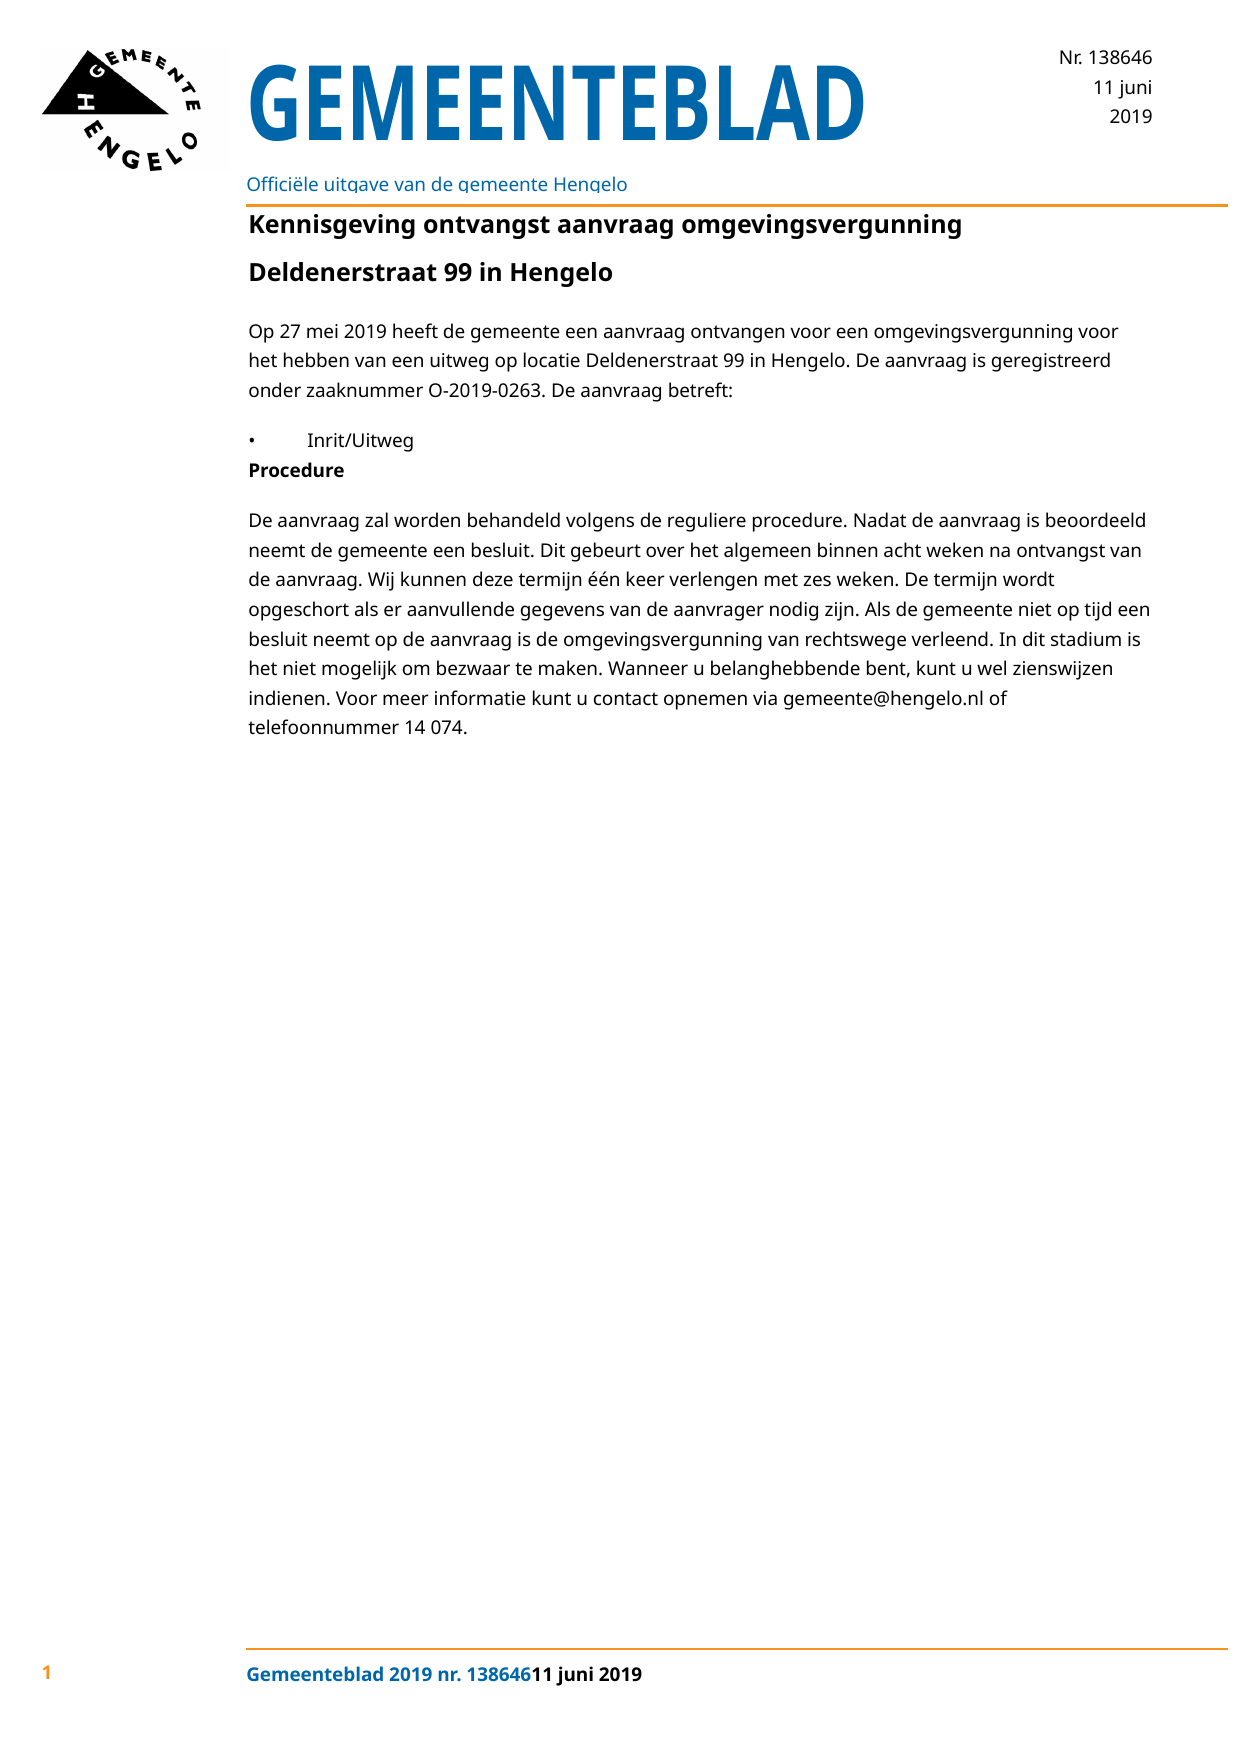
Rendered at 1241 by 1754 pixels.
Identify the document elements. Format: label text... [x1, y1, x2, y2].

picture [41, 47, 231, 172]
text Kennisgeving ontvangst aanvraag omgevingsvergunning Deldenerstraat 99 in Hengelo [248, 207, 1152, 288]
text Op 27 mei 2019 heeft de gemeente een aanvraag ontvangen voor een omgevingsvergunning voor het hebben van een uitweg op locatie Deldenerstraat 99 in Hengelo. De aanvraag is geregistreerd onder zaaknummer O-2019-0263. De aanvraag betreft: [248, 318, 1152, 403]
text Procedure [248, 457, 1152, 483]
text De aanvraag zal worden behandeld volgens de reguliere procedure. Nadat de aanvraag is beoordeeld neemt de gemeente een besluit. Dit gebeurt over het algemeen binnen acht weken na ontvangst van de aanvraag. Wij kunnen deze termijn één keer verlengen met zes weken. De termijn wordt opgeschort als er aanvullende gegevens van de aanvrager nodig zijn. Als de gemeente niet op tijd een besluit neemt op de aanvraag is de omgevingsvergunning van rechtswege verleend. In dit stadium is het niet mogelijk om bezwaar te maken. Wanneer u belanghebbende bent, kunt u wel zienswijzen indienen. Voor meer informatie kunt u contact opnemen via gemeente@hengelo.nl of telefoonnummer 14 074. [248, 507, 1152, 740]
list Inrit/Uitweg [248, 427, 1152, 453]
